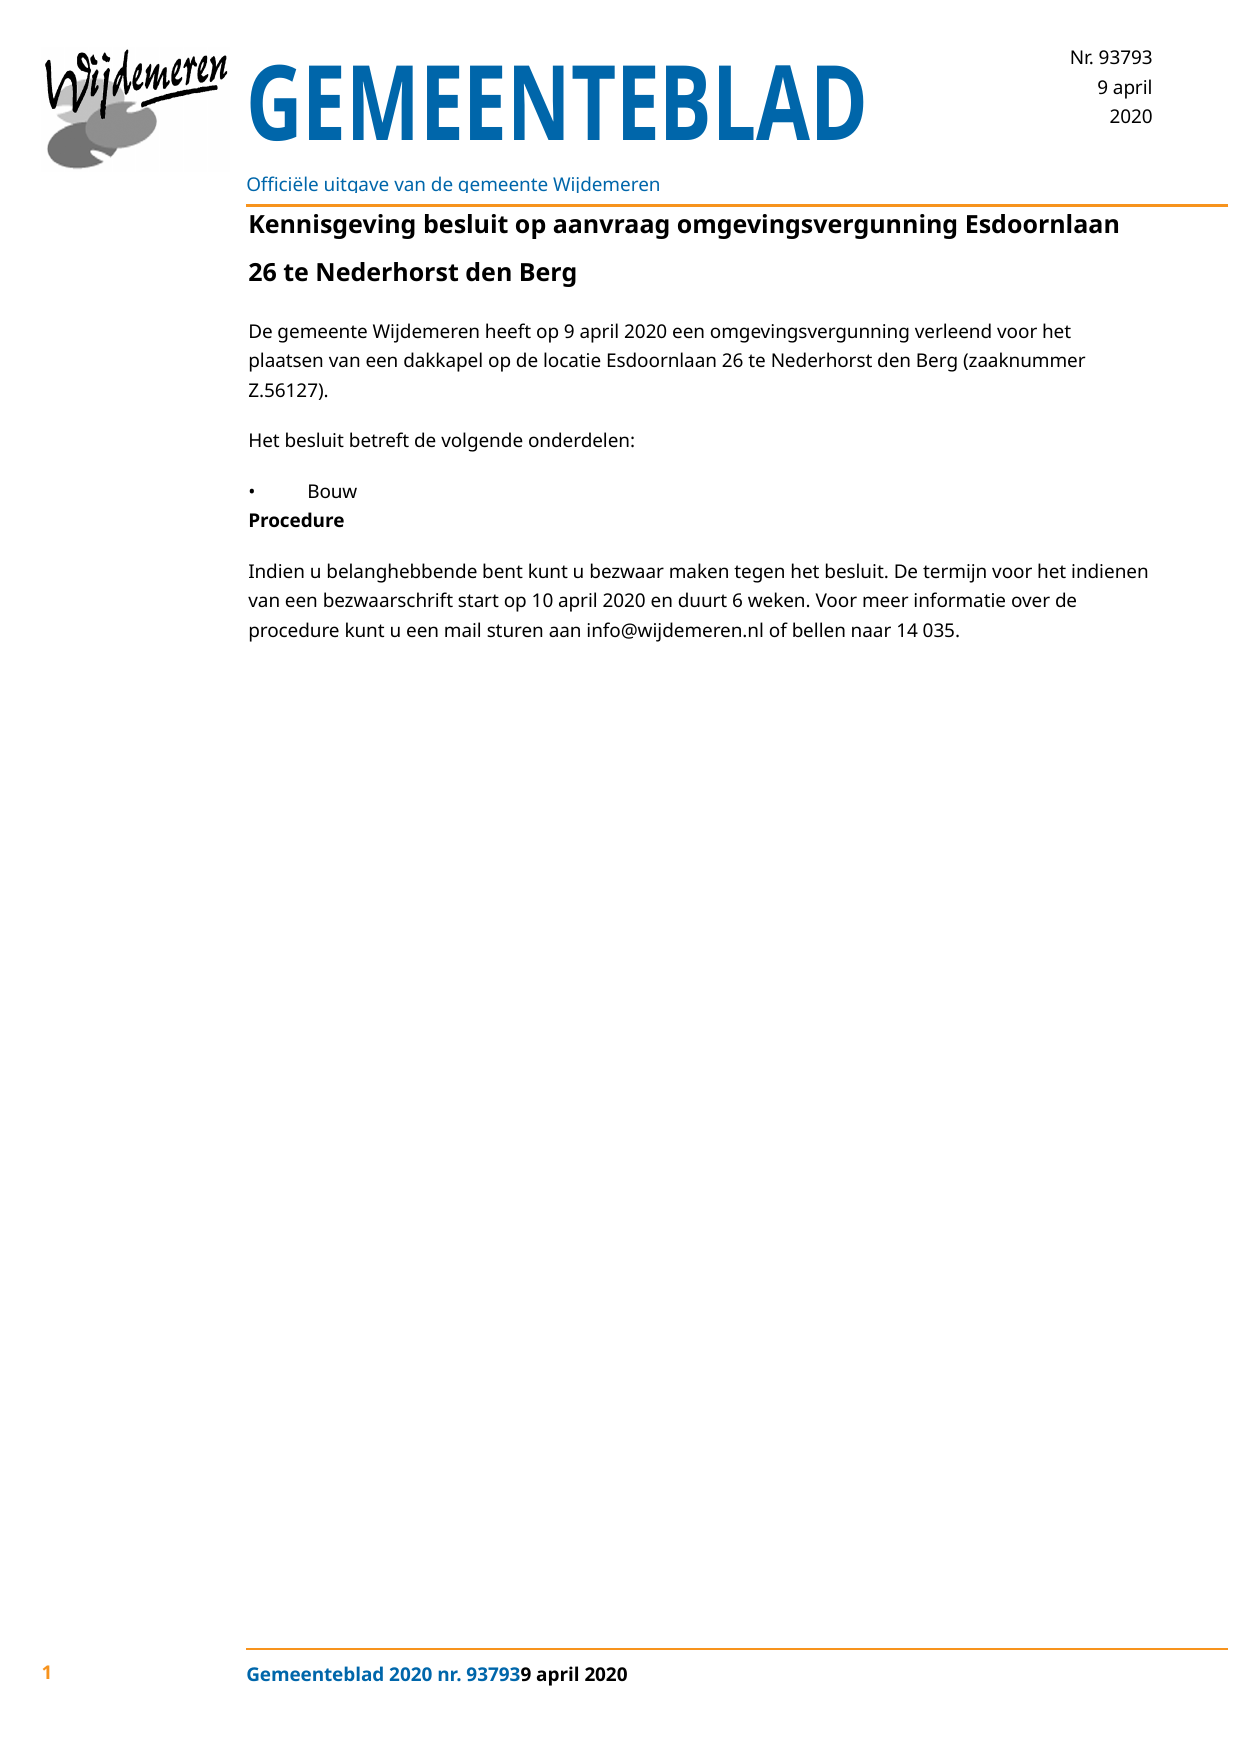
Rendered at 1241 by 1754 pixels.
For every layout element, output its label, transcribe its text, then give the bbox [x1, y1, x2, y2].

text Procedure [248, 507, 1152, 533]
picture [41, 47, 231, 172]
list Bouw [248, 478, 1152, 504]
text Kennisgeving besluit op aanvraag omgevingsvergunning Esdoornlaan 26 te Nederhorst den Berg [248, 207, 1152, 288]
text Het besluit betreft de volgende onderdelen: [248, 427, 1152, 453]
text Indien u belanghebbende bent kunt u bezwaar maken tegen het besluit. De termijn voor het indienen van een bezwaarschrift start op 10 april 2020 en duurt 6 weken. Voor meer informatie over de procedure kunt u een mail sturen aan info@wijdemeren.nl of bellen naar 14 035. [248, 558, 1152, 643]
text De gemeente Wijdemeren heeft op 9 april 2020 een omgevingsvergunning verleend voor het plaatsen van een dakkapel op de locatie Esdoornlaan 26 te Nederhorst den Berg (zaaknummer Z.56127). [248, 318, 1152, 403]
